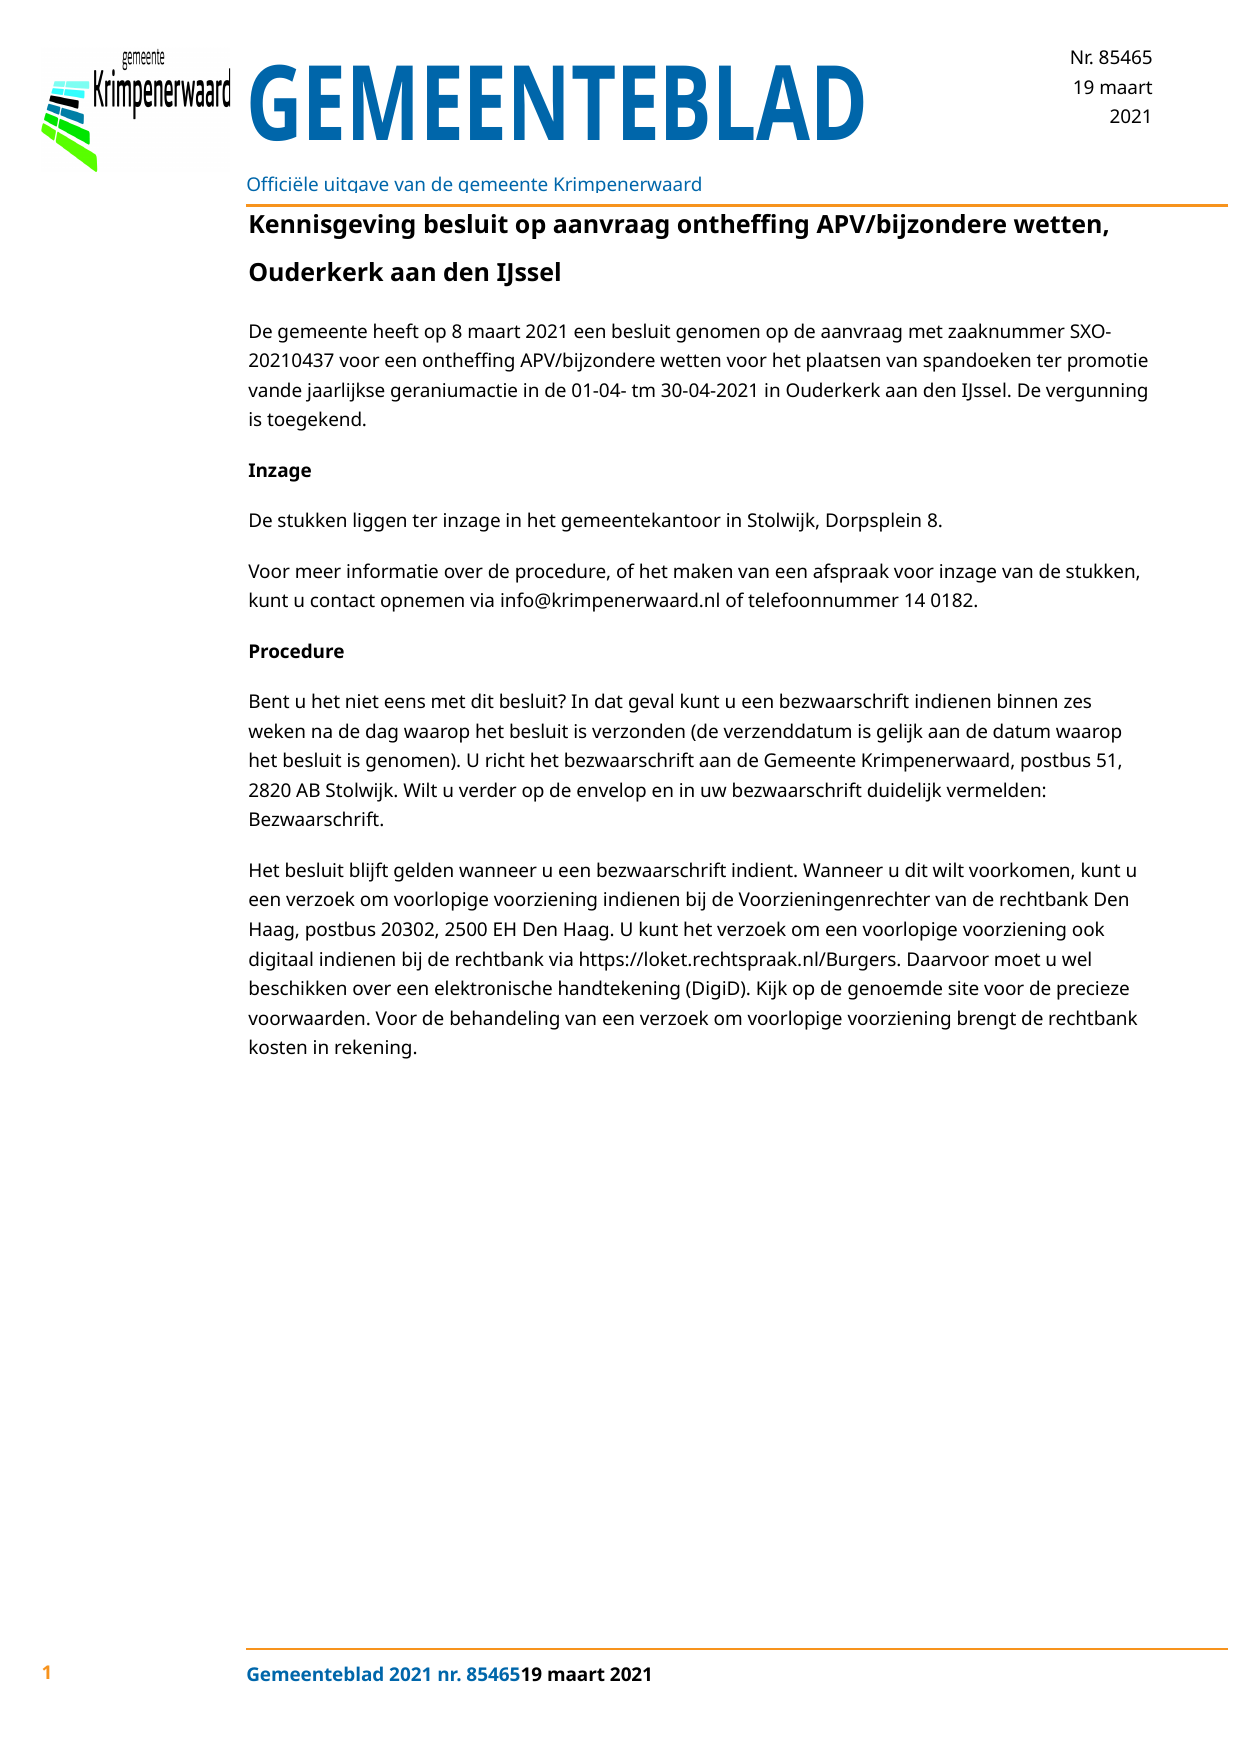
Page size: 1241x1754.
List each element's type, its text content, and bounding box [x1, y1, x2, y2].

text Voor meer informatie over de procedure, of het maken van een afspraak voor inzage van de stukken, kunt u contact opnemen via info@krimpenerwaard.nl of telefoonnummer 14 0182. [248, 558, 1152, 613]
text Bent u het niet eens met dit besluit? In dat geval kunt u een bezwaarschrift indienen binnen zes weken na de dag waarop het besluit is verzonden (de verzenddatum is gelijk aan de datum waarop het besluit is genomen). U richt het bezwaarschrift aan de Gemeente Krimpenerwaard, postbus 51, 2820 AB Stolwijk. Wilt u verder op de envelop en in uw bezwaarschrift duidelijk vermelden: Bezwaarschrift. [248, 688, 1152, 832]
text Inzage [248, 457, 1152, 483]
picture [41, 47, 231, 172]
text De gemeente heeft op 8 maart 2021 een besluit genomen op de aanvraag met zaaknummer SXO-20210437 voor een ontheffing APV/bijzondere wetten voor het plaatsen van spandoeken ter promotie vande jaarlijkse geraniumactie in de 01-04- tm 30-04-2021 in Ouderkerk aan den IJssel. De vergunning is toegekend. [248, 318, 1152, 432]
text Het besluit blijft gelden wanneer u een bezwaarschrift indient. Wanneer u dit wilt voorkomen, kunt u een verzoek om voorlopige voorziening indienen bij de Voorzieningenrechter van de rechtbank Den Haag, postbus 20302, 2500 EH Den Haag. U kunt het verzoek om een voorlopige voorziening ook digitaal indienen bij de rechtbank via https://loket.rechtspraak.nl/Burgers. Daarvoor moet u wel beschikken over een elektronische handtekening (DigiD). Kijk op de genoemde site voor de precieze voorwaarden. Voor de behandeling van een verzoek om voorlopige voorziening brengt de rechtbank kosten in rekening. [248, 857, 1152, 1060]
text Kennisgeving besluit op aanvraag ontheffing APV/bijzondere wetten, Ouderkerk aan den IJssel [248, 207, 1152, 288]
text Procedure [248, 638, 1152, 664]
text De stukken liggen ter inzage in het gemeentekantoor in Stolwijk, Dorpsplein 8. [248, 507, 1152, 533]
